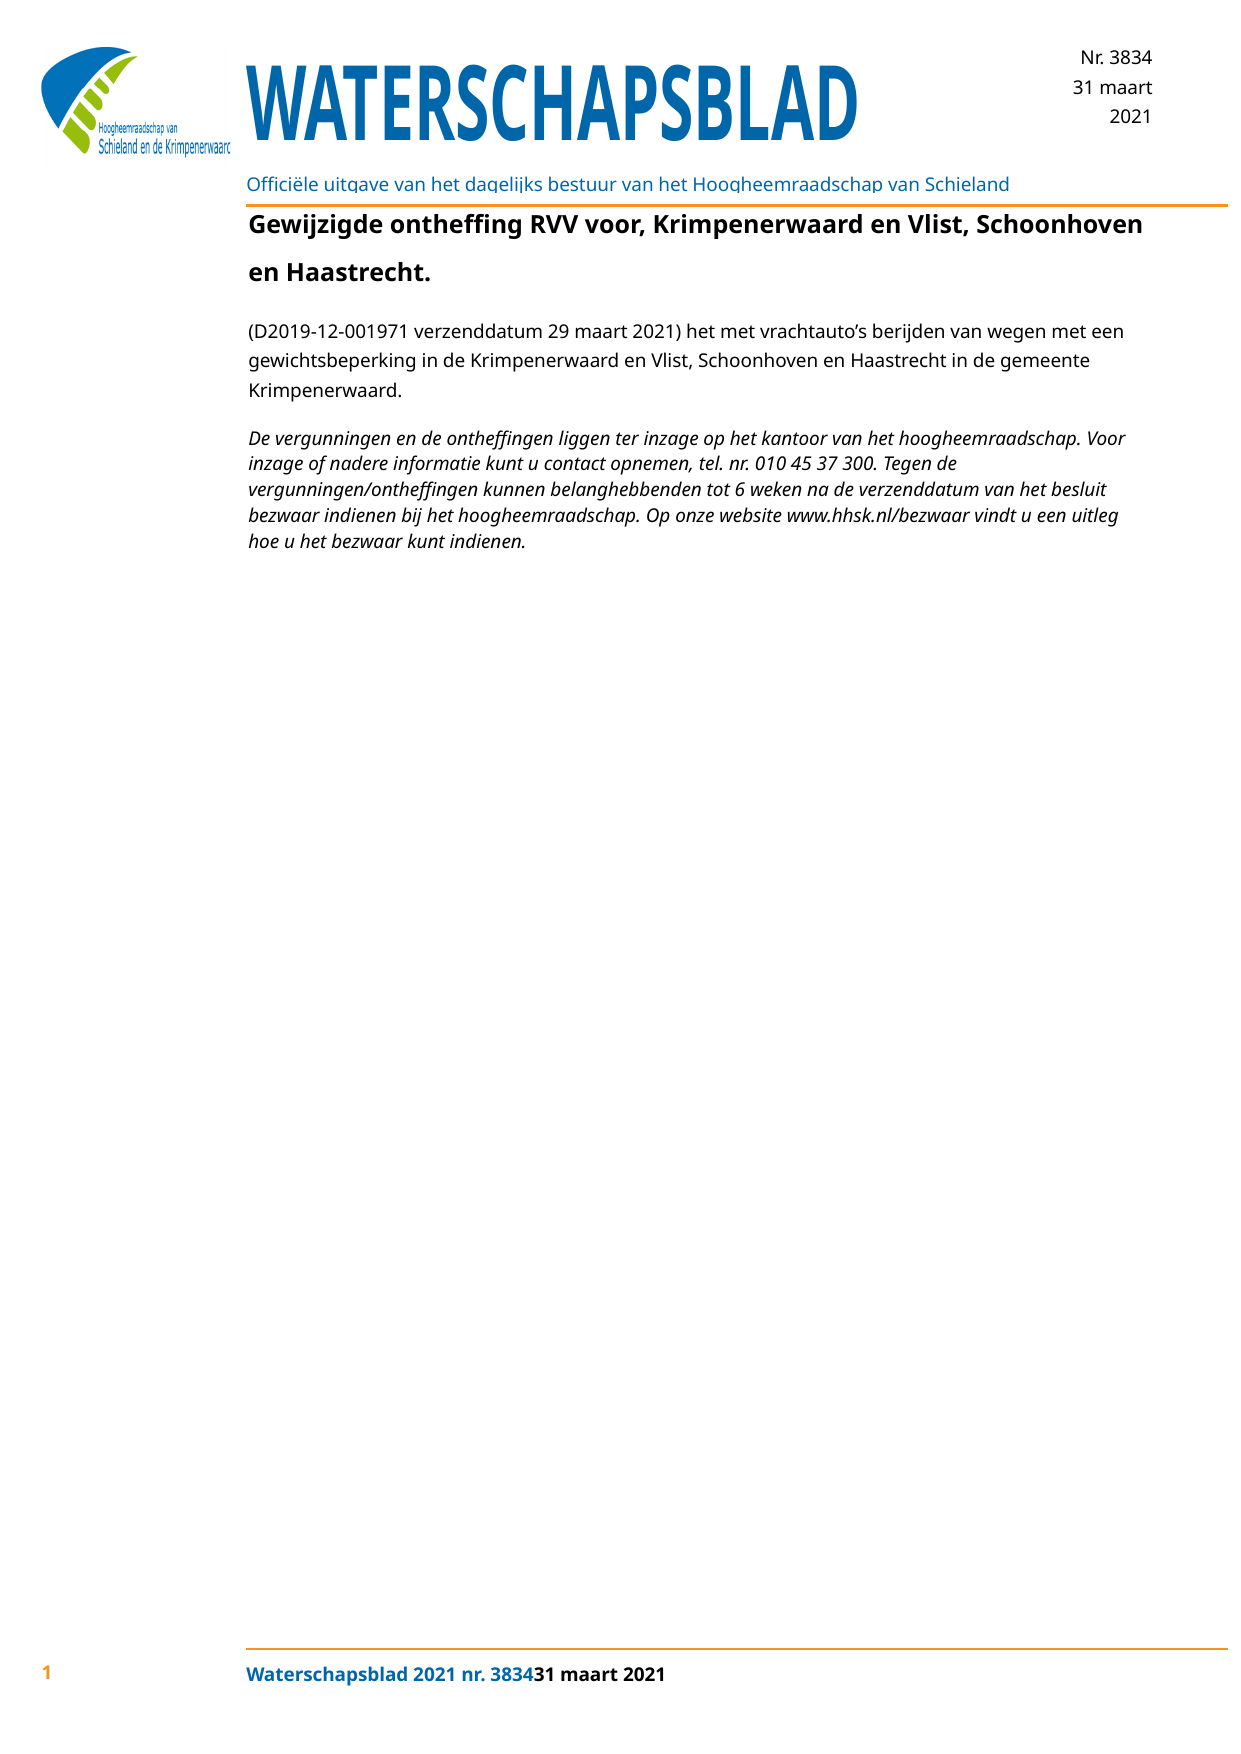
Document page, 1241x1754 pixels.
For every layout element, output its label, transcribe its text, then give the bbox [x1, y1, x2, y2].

text Gewijzigde ontheffing RVV voor, Krimpenerwaard en Vlist, Schoonhoven en Haastrecht. [248, 207, 1152, 288]
text De vergunningen en de ontheffingen liggen ter inzage op het kantoor van het hoogheemraadschap. Voor inzage of nadere informatie kunt u contact opnemen, tel. nr. 010 45 37 300. Tegen de vergunningen/ontheffingen kunnen belanghebbenden tot 6 weken na de verzenddatum van het besluit bezwaar indienen bij het hoogheemraadschap. Op onze website www.hhsk.nl/bezwaar vindt u een uitleg hoe u het bezwaar kunt indienen. [248, 425, 1152, 553]
text (D2019-12-001971 verzenddatum 29 maart 2021) het met vrachtauto’s berijden van wegen met een gewichtsbeperking in de Krimpenerwaard en Vlist, Schoonhoven en Haastrecht in de gemeente Krimpenerwaard. [248, 318, 1152, 403]
picture [41, 47, 231, 172]
